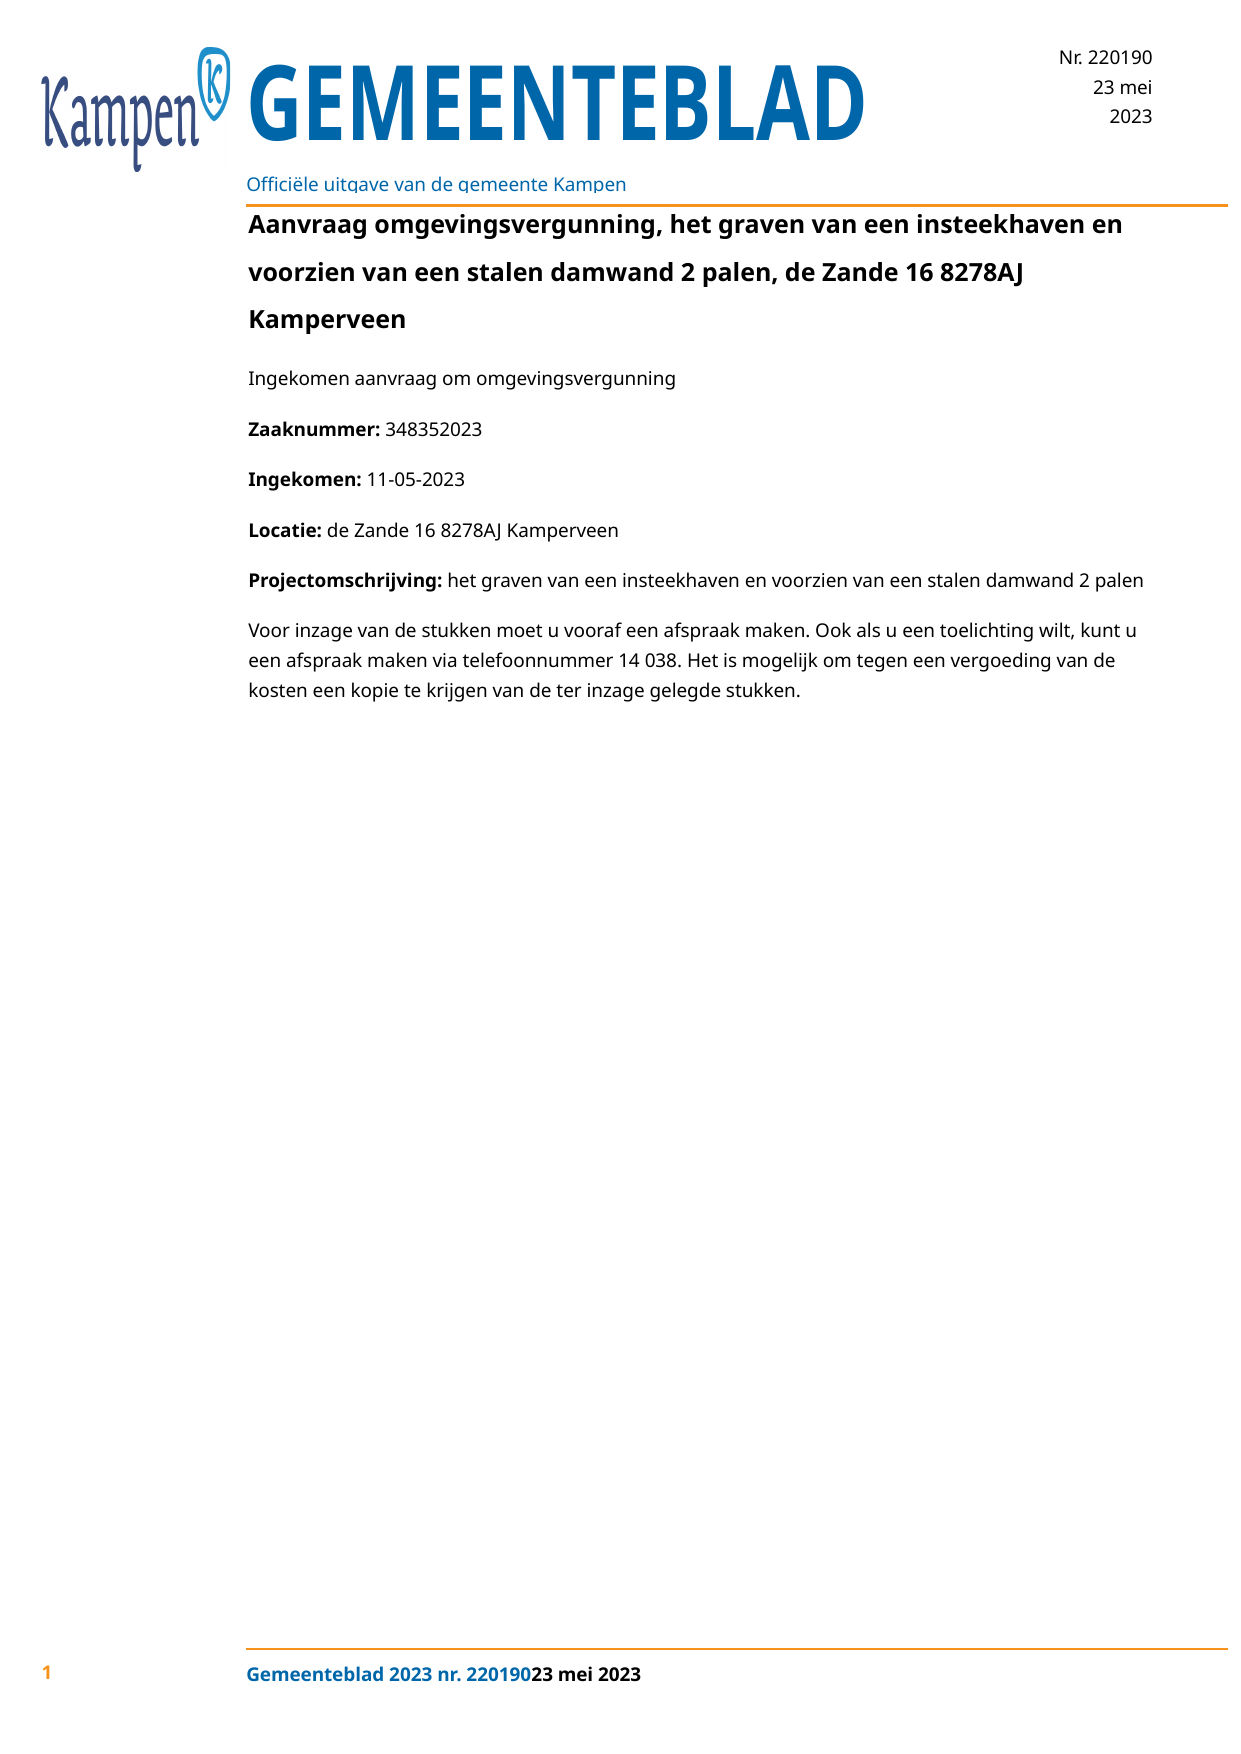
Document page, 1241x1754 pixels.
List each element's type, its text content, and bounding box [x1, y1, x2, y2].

text Zaaknummer: 348352023 [248, 416, 1152, 442]
text Aanvraag omgevingsvergunning, het graven van een insteekhaven en voorzien van een stalen damwand 2 palen, de Zande 16 8278AJ Kamperveen [248, 207, 1152, 336]
picture [41, 47, 231, 172]
text Locatie: de Zande 16 8278AJ Kamperveen [248, 517, 1152, 542]
text Voor inzage van de stukken moet u vooraf een afspraak maken. Ook als u een toelichting wilt, kunt u een afspraak maken via telefoonnummer 14 038. Het is mogelijk om tegen een vergoeding van de kosten een kopie te krijgen van de ter inzage gelegde stukken. [248, 618, 1152, 702]
text Ingekomen: 11-05-2023 [248, 466, 1152, 492]
text Ingekomen aanvraag om omgevingsvergunning [248, 366, 1152, 391]
text Projectomschrijving: het graven van een insteekhaven en voorzien van een stalen damwand 2 palen [248, 567, 1152, 593]
